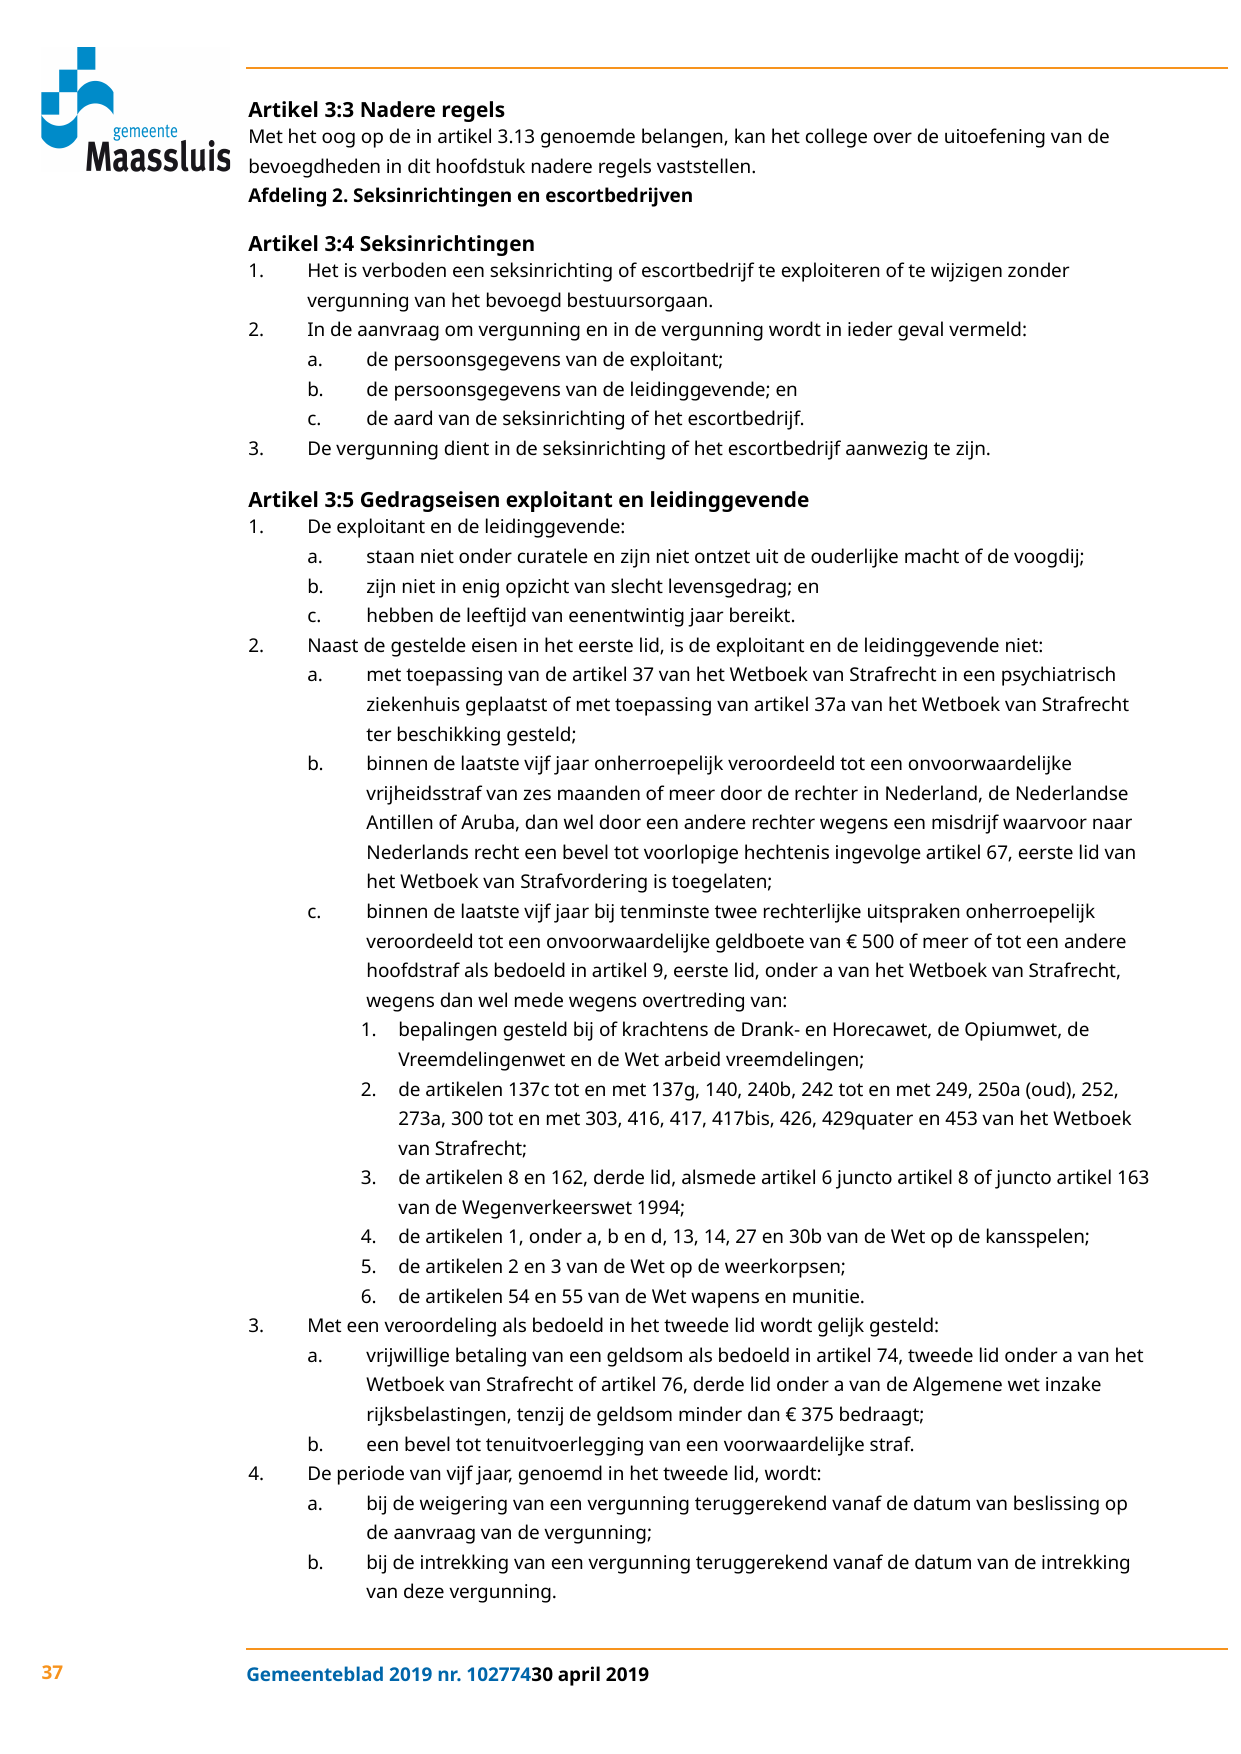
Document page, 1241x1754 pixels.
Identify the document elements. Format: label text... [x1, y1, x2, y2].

picture [41, 47, 77, 92]
list binnen de laatste vijf jaar bij tenminste twee rechterlijke uitspraken onherroepelijk veroordeeld tot een onvoorwaardelijke geldboete van € 500 of meer of tot een andere hoofdstraf als bedoeld in artikel 9, eerste lid, onder a van het Wetboek van Strafrecht, wegens dan wel mede wegens overtreding van: [307, 898, 1152, 1013]
text Artikel 3:5 Gedragseisen exploitant en leidinggevende [248, 485, 1152, 514]
list Met een veroordeling als bedoeld in het tweede lid wordt gelijk gesteld: [248, 1312, 1152, 1338]
list Naast de gestelde eisen in het eerste lid, is de exploitant en de leidinggevende niet: [248, 632, 1152, 658]
list de aard van de seksinrichting of het escortbedrijf. [307, 405, 1152, 431]
list De vergunning dient in de seksinrichting of het escortbedrijf aanwezig te zijn. [248, 435, 1152, 461]
list de artikelen 1, onder a, b en d, 13, 14, 27 en 30b van de Wet op de kansspelen; [361, 1224, 1152, 1249]
list bepalingen gesteld bij of krachtens de Drank- en Horecawet, de Opiumwet, de Vreemdelingenwet en de Wet arbeid vreemdelingen; [361, 1017, 1152, 1072]
list de persoonsgegevens van de exploitant; [307, 346, 1152, 372]
picture [41, 47, 231, 172]
text Artikel 3:4 Seksinrichtingen [248, 229, 1152, 257]
list hebben de leeftijd van eenentwintig jaar bereikt. [307, 602, 1152, 628]
text Artikel 3:3 Nadere regels [248, 95, 1152, 123]
text Met het oog op de in artikel 3.13 genoemde belangen, kan het college over de uitoefening van de bevoegdheden in dit hoofdstuk nadere regels vaststellen. [248, 123, 1152, 178]
list bij de weigering van een vergunning teruggerekend vanaf de datum van beslissing op de aanvraag van de vergunning; [307, 1490, 1152, 1545]
list de artikelen 137c tot en met 137g, 140, 240b, 242 tot en met 249, 250a (oud), 252, 273a, 300 tot en met 303, 416, 417, 417bis, 426, 429quater en 453 van het Wetboek van Strafrecht; [361, 1076, 1152, 1161]
list Het is verboden een seksinrichting of escortbedrijf te exploiteren of te wijzigen zonder vergunning van het bevoegd bestuursorgaan. [248, 257, 1152, 313]
list De periode van vijf jaar, genoemd in het tweede lid, wordt: [248, 1460, 1152, 1486]
list de artikelen 2 en 3 van de Wet op de weerkorpsen; [361, 1253, 1152, 1279]
list De exploitant en de leidinggevende: [248, 514, 1152, 539]
list de artikelen 8 en 162, derde lid, alsmede artikel 6 juncto artikel 8 of juncto artikel 163 van de Wegenverkeerswet 1994; [361, 1164, 1152, 1220]
list binnen de laatste vijf jaar onherroepelijk veroordeeld tot een onvoorwaardelijke vrijheidsstraf van zes maanden of meer door de rechter in Nederland, de Nederlandse Antillen of Aruba, dan wel door een andere rechter wegens een misdrijf waarvoor naar Nederlands recht een bevel tot voorlopige hechtenis ingevolge artikel 67, eerste lid van het Wetboek van Strafvordering is toegelaten; [307, 750, 1152, 894]
list een bevel tot tenuitvoerlegging van een voorwaardelijke straf. [307, 1431, 1152, 1457]
list vrijwillige betaling van een geldsom als bedoeld in artikel 74, tweede lid onder a van het Wetboek van Strafrecht of artikel 76, derde lid onder a van de Algemene wet inzake rijksbelastingen, tenzij de geldsom minder dan € 375 bedraagt; [307, 1342, 1152, 1427]
list staan niet onder curatele en zijn niet ontzet uit de ouderlijke macht of de voogdij; [307, 543, 1152, 569]
text Afdeling 2. Seksinrichtingen en escortbedrijven [248, 182, 1152, 208]
list de artikelen 54 en 55 van de Wet wapens en munitie. [361, 1283, 1152, 1309]
list zijn niet in enig opzicht van slecht levensgedrag; en [307, 573, 1152, 599]
list In de aanvraag om vergunning en in de vergunning wordt in ieder geval vermeld: [248, 317, 1152, 342]
list met toepassing van de artikel 37 van het Wetboek van Strafrecht in een psychiatrisch ziekenhuis geplaatst of met toepassing van artikel 37a van het Wetboek van Strafrecht ter beschikking gesteld; [307, 662, 1152, 747]
list de persoonsgegevens van de leidinggevende; en [307, 376, 1152, 401]
list bij de intrekking van een vergunning teruggerekend vanaf de datum van de intrekking van deze vergunning. [307, 1549, 1152, 1604]
